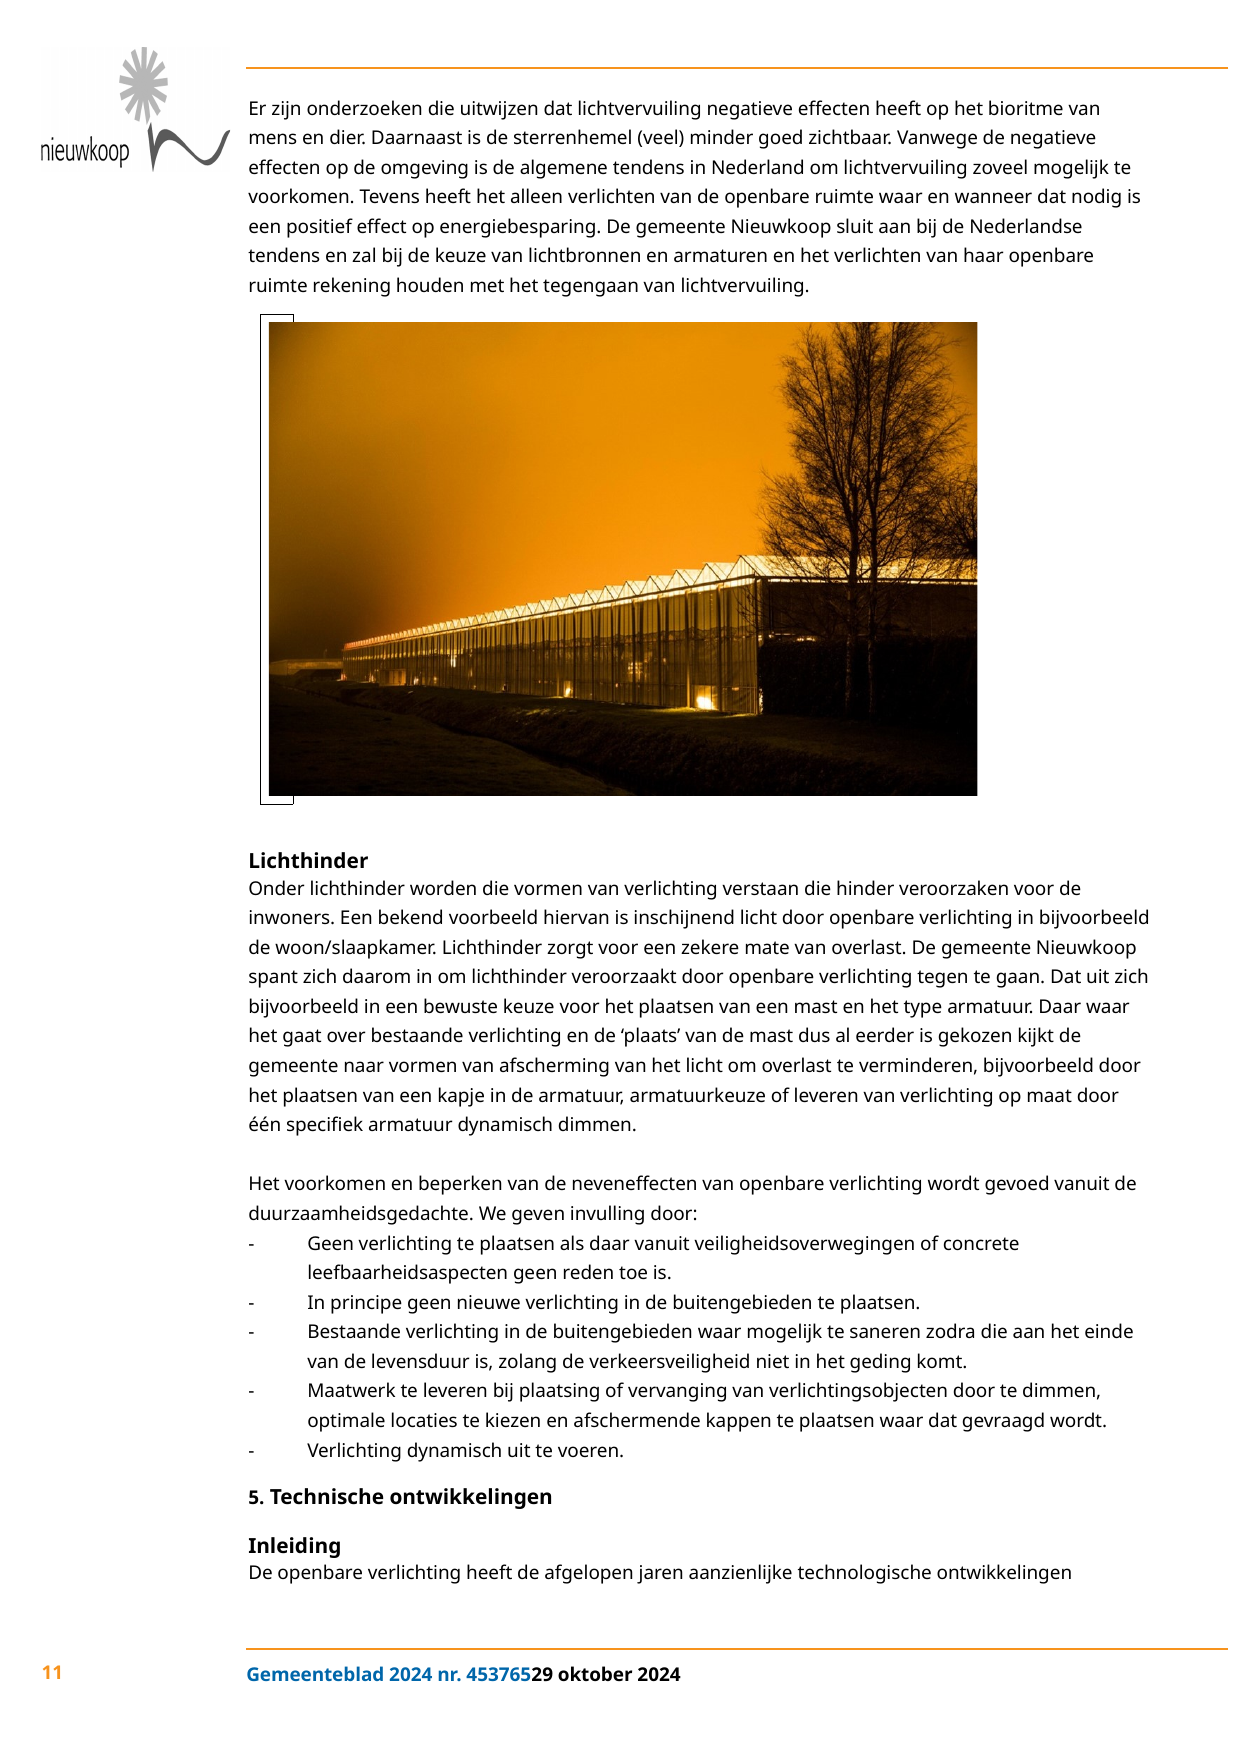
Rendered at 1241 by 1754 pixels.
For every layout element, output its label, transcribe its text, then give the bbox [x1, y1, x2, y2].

text 5. Technische ontwikkelingen [248, 1482, 1152, 1510]
table_header Het voorkomen en beperken van de neveneffecten van openbare verlichting wordt gevoed vanuit de duurzaamheidsgedachte. We geven invulling door: Geen verlichting te plaatsen als daar vanuit veiligheidsoverwegingen of concrete leefbaarheidsaspecten geen reden toe is. In principe geen nieuwe verlichting in de buitengebieden te plaatsen. Bestaande verlichting in de buitengebieden waar mogelijk te saneren zodra die aan het einde van de levensduur is, zolang de verkeersveiligheid niet in het geding komt. Maatwerk te leveren bij plaatsing of vervanging van verlichtingsobjecten door te dimmen, optimale locaties te kiezen en afschermende kappen te plaatsen waar dat gevraagd wordt. Verlichting dynamisch uit te voeren. [248, 1171, 1152, 1463]
picture [268, 322, 978, 796]
text Inleiding [248, 1531, 1152, 1559]
text De openbare verlichting heeft de afgelopen jaren aanzienlijke technologische ontwikkelingen [248, 1559, 1152, 1585]
text Lichthinder [248, 846, 1152, 875]
picture [41, 47, 231, 172]
text Onder lichthinder worden die vormen van verlichting verstaan die hinder veroorzaken voor de inwoners. Een bekend voorbeeld hiervan is inschijnend licht door openbare verlichting in bijvoorbeeld de woon/slaapkamer. Lichthinder zorgt voor een zekere mate van overlast. De gemeente Nieuwkoop spant zich daarom in om lichthinder veroorzaakt door openbare verlichting tegen te gaan. Dat uit zich bijvoorbeeld in een bewuste keuze voor het plaatsen van een mast en het type armatuur. Daar waar het gaat over bestaande verlichting en de ‘plaats’ van de mast dus al eerder is gekozen kijkt de gemeente naar vormen van afscherming van het licht om overlast te verminderen, bijvoorbeeld door het plaatsen van een kapje in de armatuur, armatuurkeuze of leveren van verlichting op maat door één specifiek armatuur dynamisch dimmen. [248, 875, 1152, 1137]
text Er zijn onderzoeken die uitwijzen dat lichtvervuiling negatieve effecten heeft op het bioritme van mens en dier. Daarnaast is de sterrenhemel (veel) minder goed zichtbaar. Vanwege de negatieve effecten op de omgeving is de algemene tendens in Nederland om lichtvervuiling zoveel mogelijk te voorkomen. Tevens heeft het alleen verlichten van de openbare ruimte waar en wanneer dat nodig is een positief effect op energiebesparing. De gemeente Nieuwkoop sluit aan bij de Nederlandse tendens en zal bij de keuze van lichtbronnen en armaturen en het verlichten van haar openbare ruimte rekening houden met het tegengaan van lichtvervuiling. [248, 95, 1152, 298]
